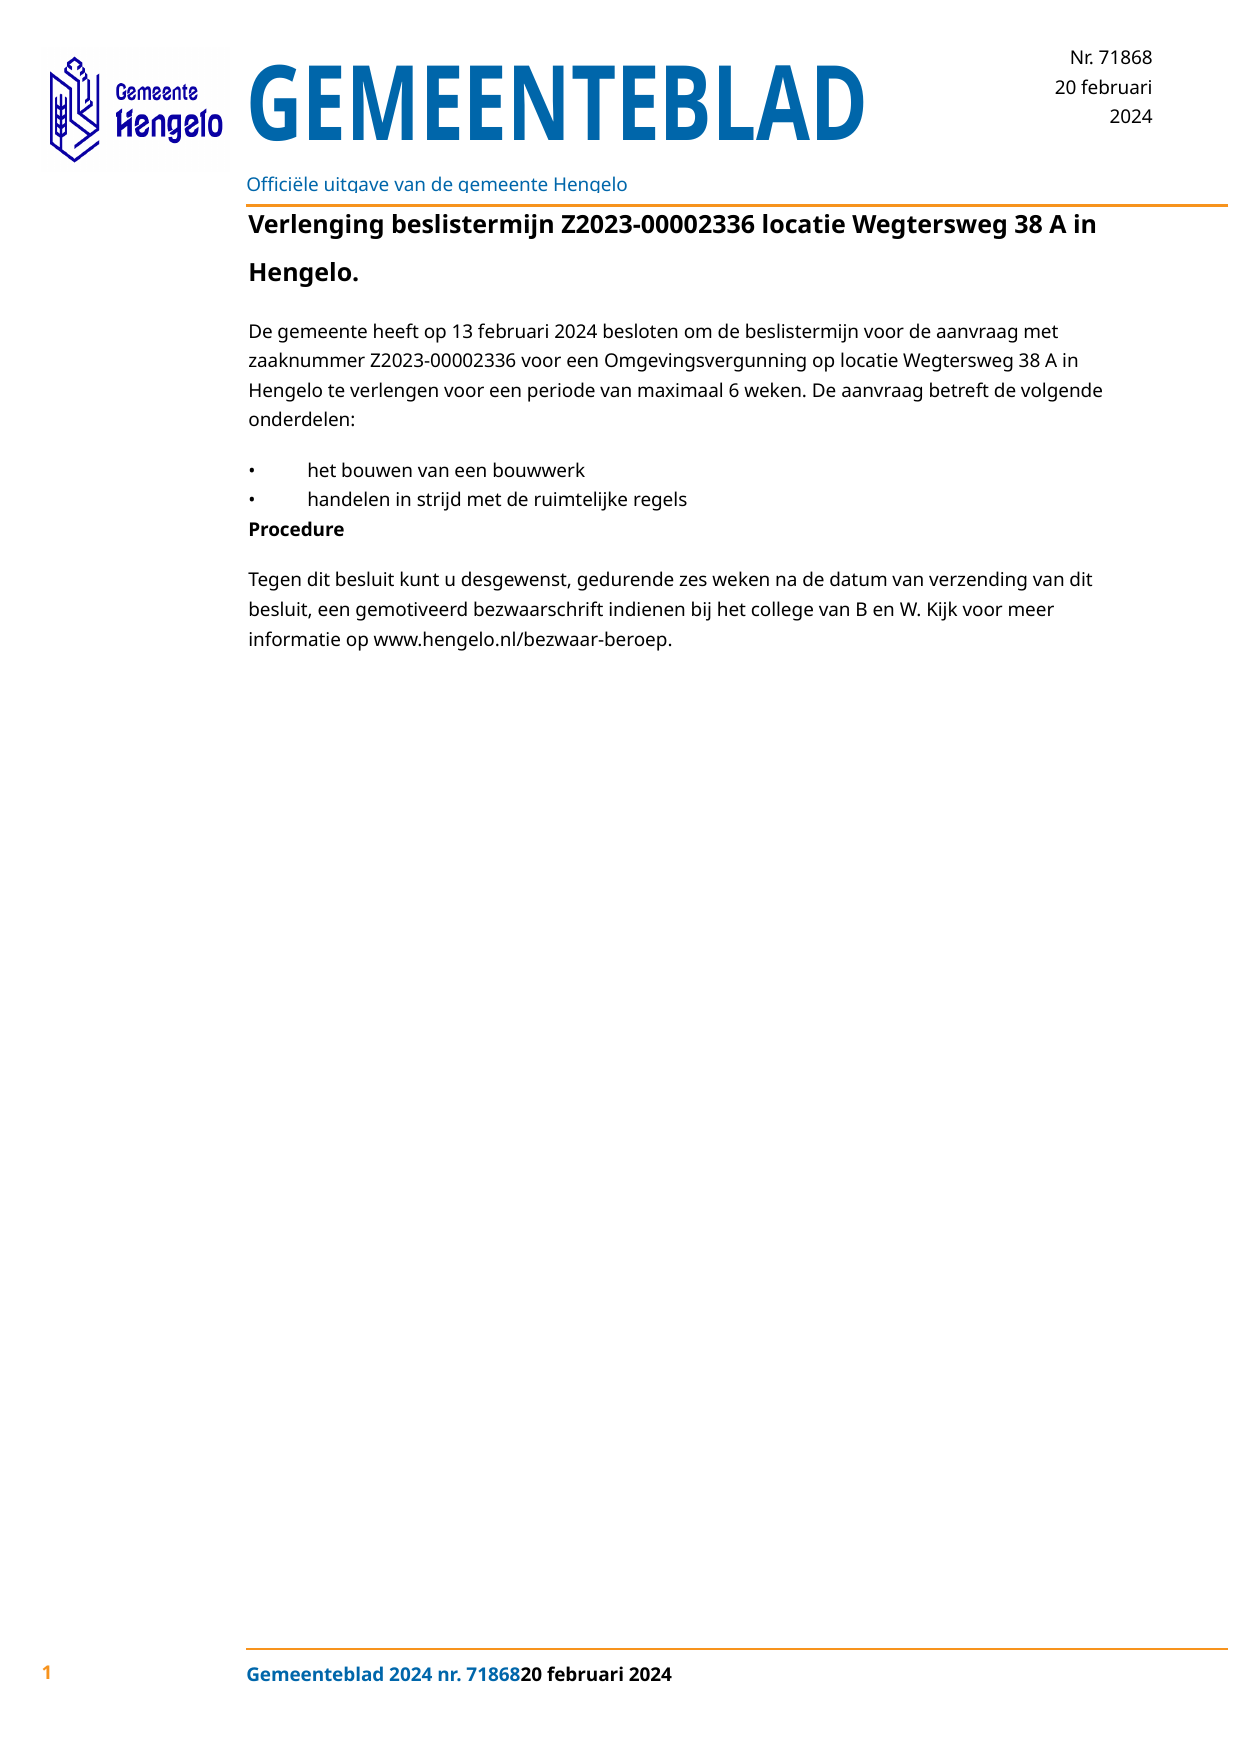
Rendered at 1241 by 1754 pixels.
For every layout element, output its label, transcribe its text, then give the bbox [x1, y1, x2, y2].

text Procedure [248, 516, 1152, 542]
list handelen in strijd met de ruimtelijke regels [248, 487, 1152, 512]
list het bouwen van een bouwwerk [248, 457, 1152, 483]
text Tegen dit besluit kunt u desgewenst, gedurende zes weken na de datum van verzending van dit besluit, een gemotiveerd bezwaarschrift indienen bij het college van B en W. Kijk voor meer informatie op www.hengelo.nl/bezwaar-beroep. [248, 567, 1152, 652]
text De gemeente heeft op 13 februari 2024 besloten om de beslistermijn voor de aanvraag met zaaknummer Z2023-00002336 voor een Omgevingsvergunning op locatie Wegtersweg 38 A in Hengelo te verlengen voor een periode van maximaal 6 weken. De aanvraag betreft de volgende onderdelen: [248, 318, 1152, 432]
text Verlenging beslistermijn Z2023-00002336 locatie Wegtersweg 38 A in Hengelo. [248, 207, 1152, 288]
picture [41, 47, 231, 172]
